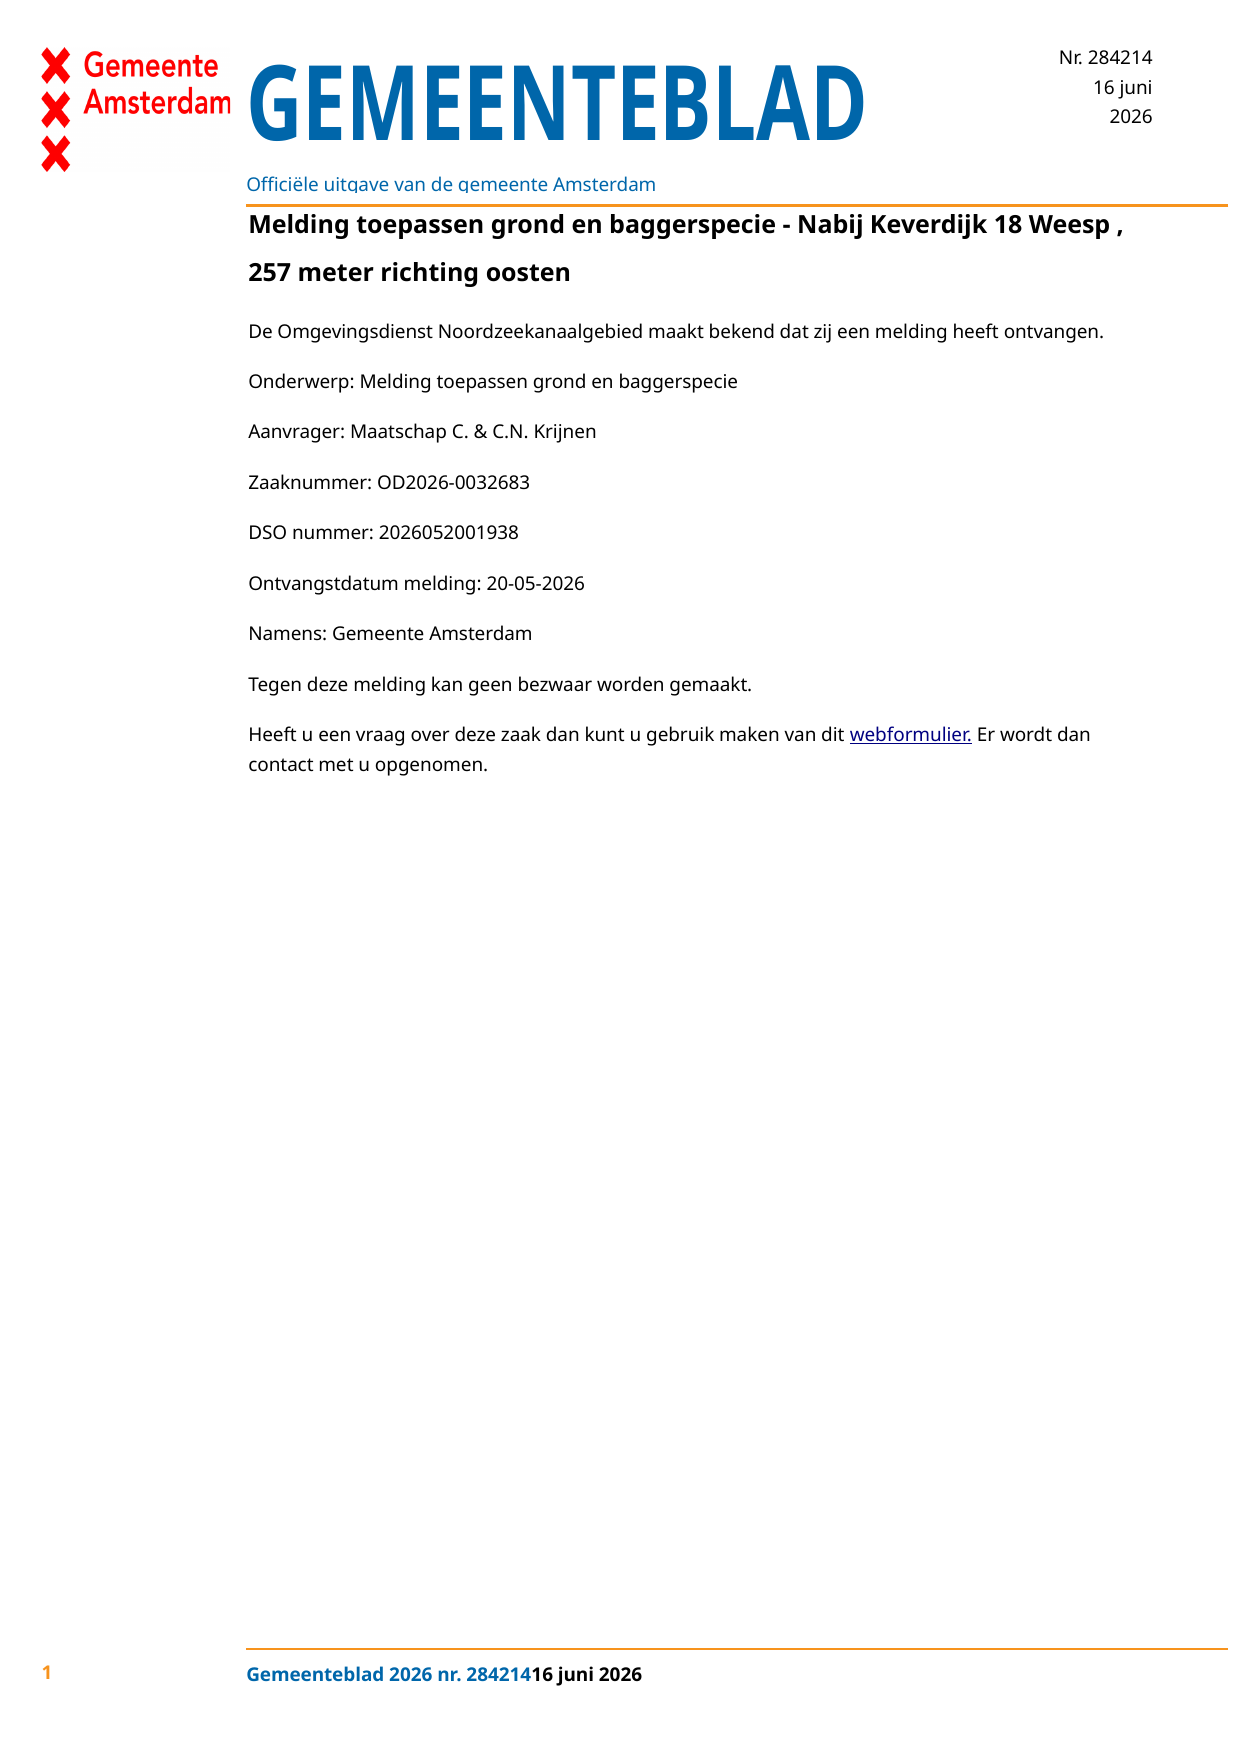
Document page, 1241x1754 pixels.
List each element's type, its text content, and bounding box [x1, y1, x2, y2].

text Melding toepassen grond en baggerspecie - Nabij Keverdijk 18 Weesp , 257 meter richting oosten [248, 207, 1152, 288]
text Namens: Gemeente Amsterdam [248, 620, 1152, 646]
text Aanvrager: Maatschap C. & C.N. Krijnen [248, 419, 1152, 444]
text De Omgevingsdienst Noordzeekanaalgebied maakt bekend dat zij een melding heeft ontvangen. [248, 318, 1152, 344]
text Tegen deze melding kan geen bezwaar worden gemaakt. [248, 671, 1152, 697]
text Heeft u een vraag over deze zaak dan kunt u gebruik maken van dit webformulier. Er wordt dan contact met u opgenomen. [248, 721, 1152, 777]
text Onderwerp: Melding toepassen grond en baggerspecie [248, 368, 1152, 394]
text Zaaknummer: OD2026-0032683 [248, 469, 1152, 495]
picture [41, 47, 231, 172]
text DSO nummer: 2026052001938 [248, 519, 1152, 545]
text Ontvangstdatum melding: 20-05-2026 [248, 570, 1152, 596]
